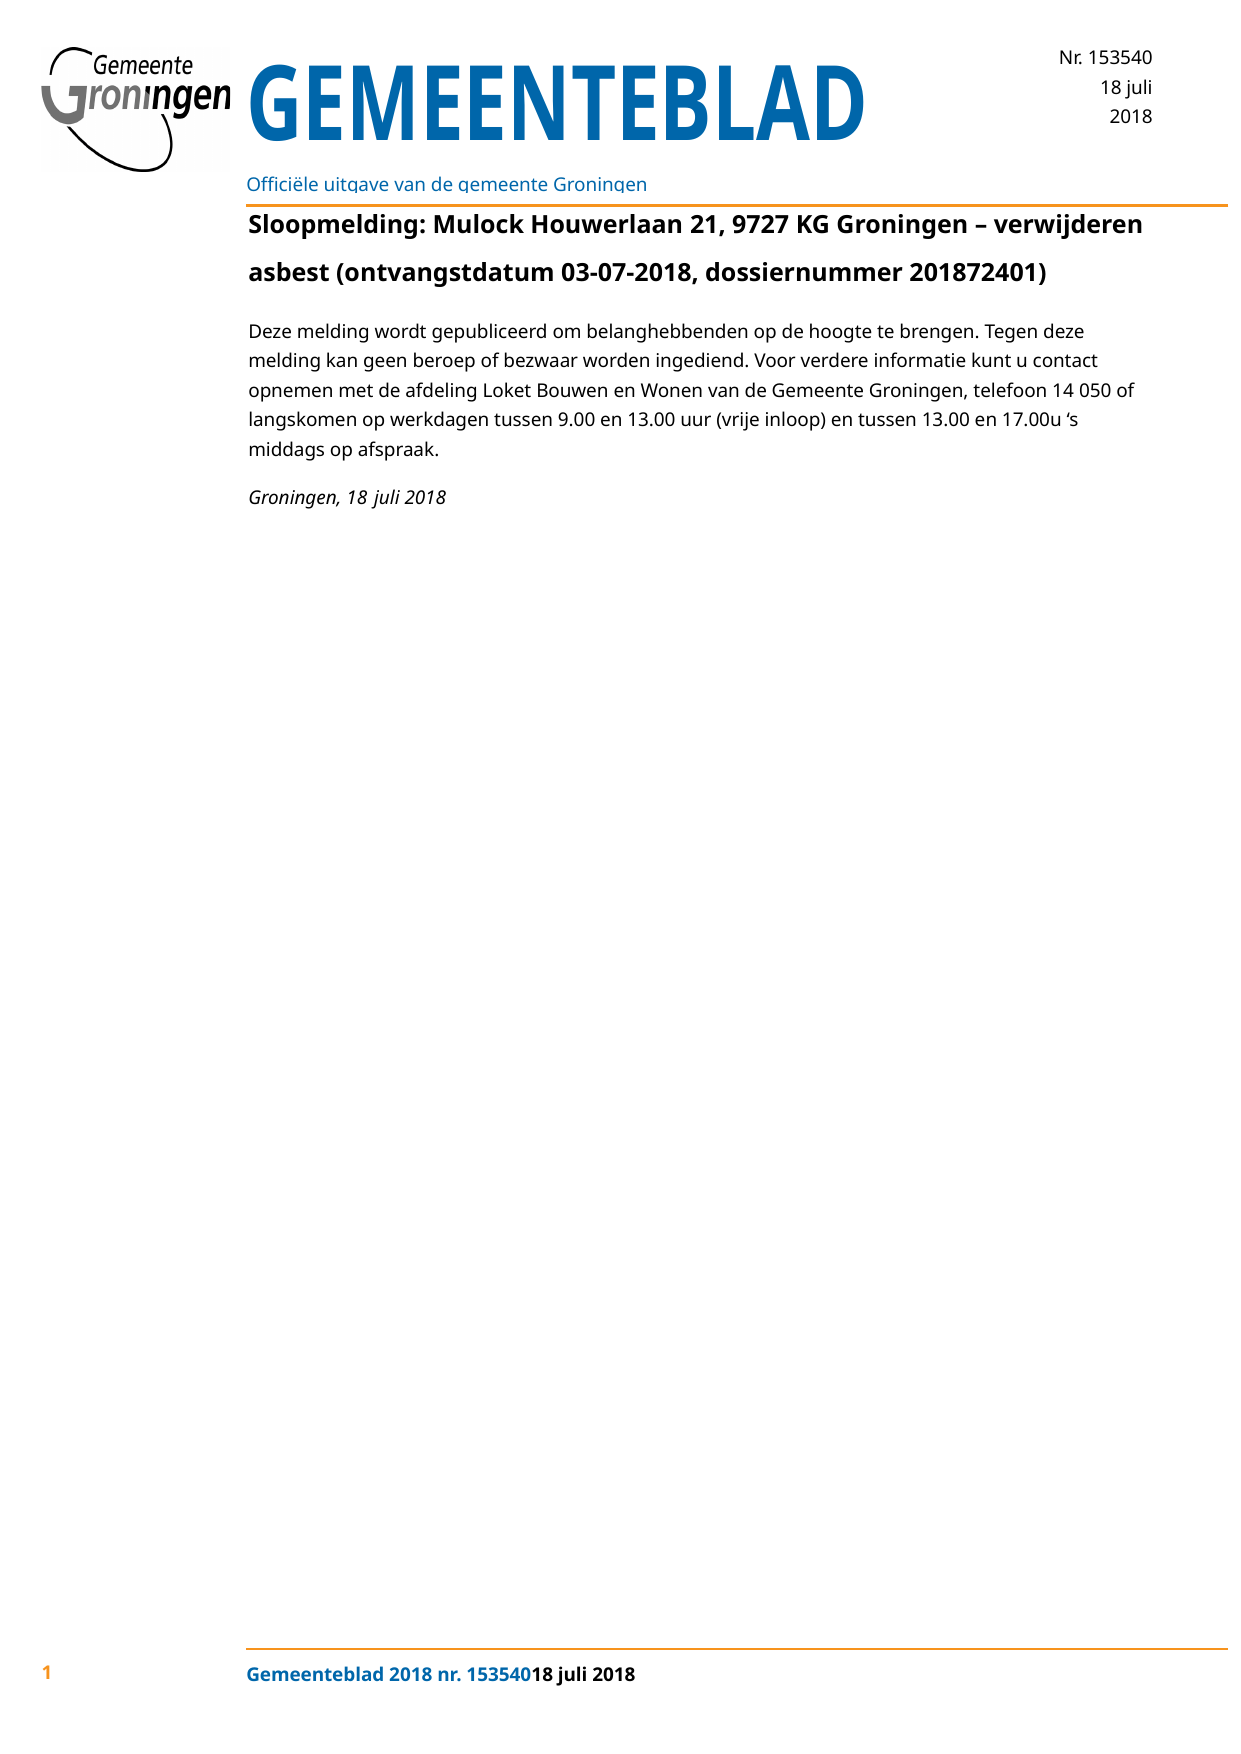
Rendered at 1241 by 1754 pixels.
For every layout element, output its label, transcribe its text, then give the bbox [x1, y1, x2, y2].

text Groningen, 18 juli 2018 [248, 484, 1152, 510]
text Sloopmelding: Mulock Houwerlaan 21, 9727 KG Groningen – verwijderen asbest (ontvangstdatum 03-07-2018, dossiernummer 201872401) [248, 207, 1152, 288]
text Deze melding wordt gepubliceerd om belanghebbenden op de hoogte te brengen. Tegen deze melding kan geen beroep of bezwaar worden ingediend. Voor verdere informatie kunt u contact opnemen met de afdeling Loket Bouwen en Wonen van de Gemeente Groningen, telefoon 14 050 of langskomen op werkdagen tussen 9.00 en 13.00 uur (vrije inloop) en tussen 13.00 en 17.00u ‘s middags op afspraak. [248, 318, 1152, 462]
picture [41, 47, 231, 172]
